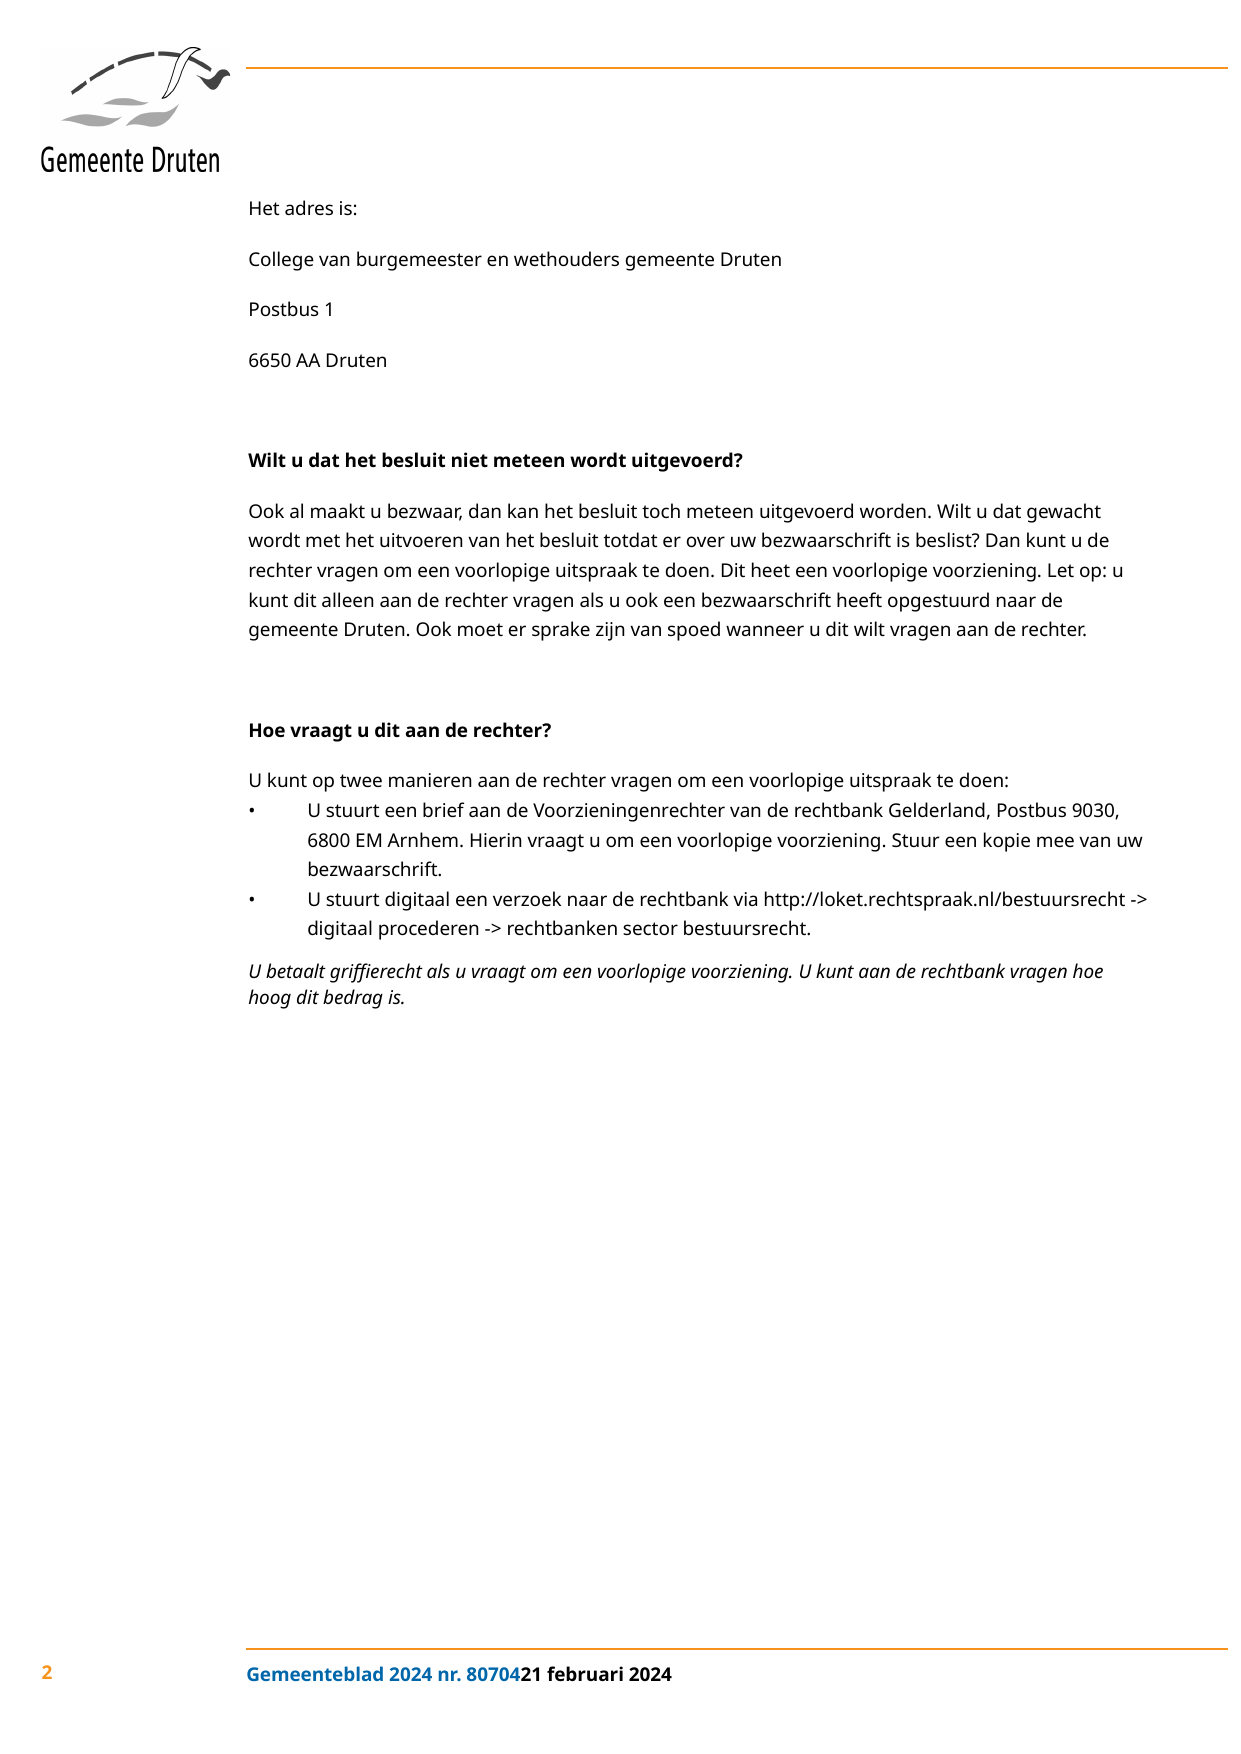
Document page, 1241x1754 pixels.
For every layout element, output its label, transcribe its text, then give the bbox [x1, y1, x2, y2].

text Het adres is: [248, 196, 1152, 221]
text Ook al maakt u bezwaar, dan kan het besluit toch meteen uitgevoerd worden. Wilt u dat gewacht wordt met het uitvoeren van het besluit totdat er over uw bezwaarschrift is beslist? Dan kunt u de rechter vragen om een voorlopige uitspraak te doen. Dit heet een voorlopige voorziening. Let op: u kunt dit alleen aan de rechter vragen als u ook een bezwaarschrift heeft opgestuurd naar de gemeente Druten. Ook moet er sprake zijn van spoed wanneer u dit wilt vragen aan de rechter. [248, 498, 1152, 642]
text Hoe vraagt u dit aan de rechter? [248, 717, 1152, 743]
picture [41, 47, 231, 172]
list U stuurt een brief aan de Voorzieningenrechter van de rechtbank Gelderland, Postbus 9030, 6800 EM Arnhem. Hierin vraagt u om een voorlopige voorziening. Stuur een kopie mee van uw bezwaarschrift. [248, 797, 1152, 882]
text U betaalt griffierecht als u vraagt om een voorlopige voorziening. U kunt aan de rechtbank vragen hoe hoog dit bedrag is. [248, 959, 1152, 1010]
text 6650 AA Druten [248, 347, 1152, 373]
text Postbus 1 [248, 296, 1152, 322]
text Wilt u dat het besluit niet meteen wordt uitgevoerd? [248, 448, 1152, 473]
text College van burgemeester en wethouders gemeente Druten [248, 246, 1152, 272]
list U stuurt digitaal een verzoek naar de rechtbank via http://loket.rechtspraak.nl/bestuursrecht -> digitaal procederen -> rechtbanken sector bestuursrecht. [248, 886, 1152, 941]
text U kunt op twee manieren aan de rechter vragen om een voorlopige uitspraak te doen: [248, 768, 1152, 793]
